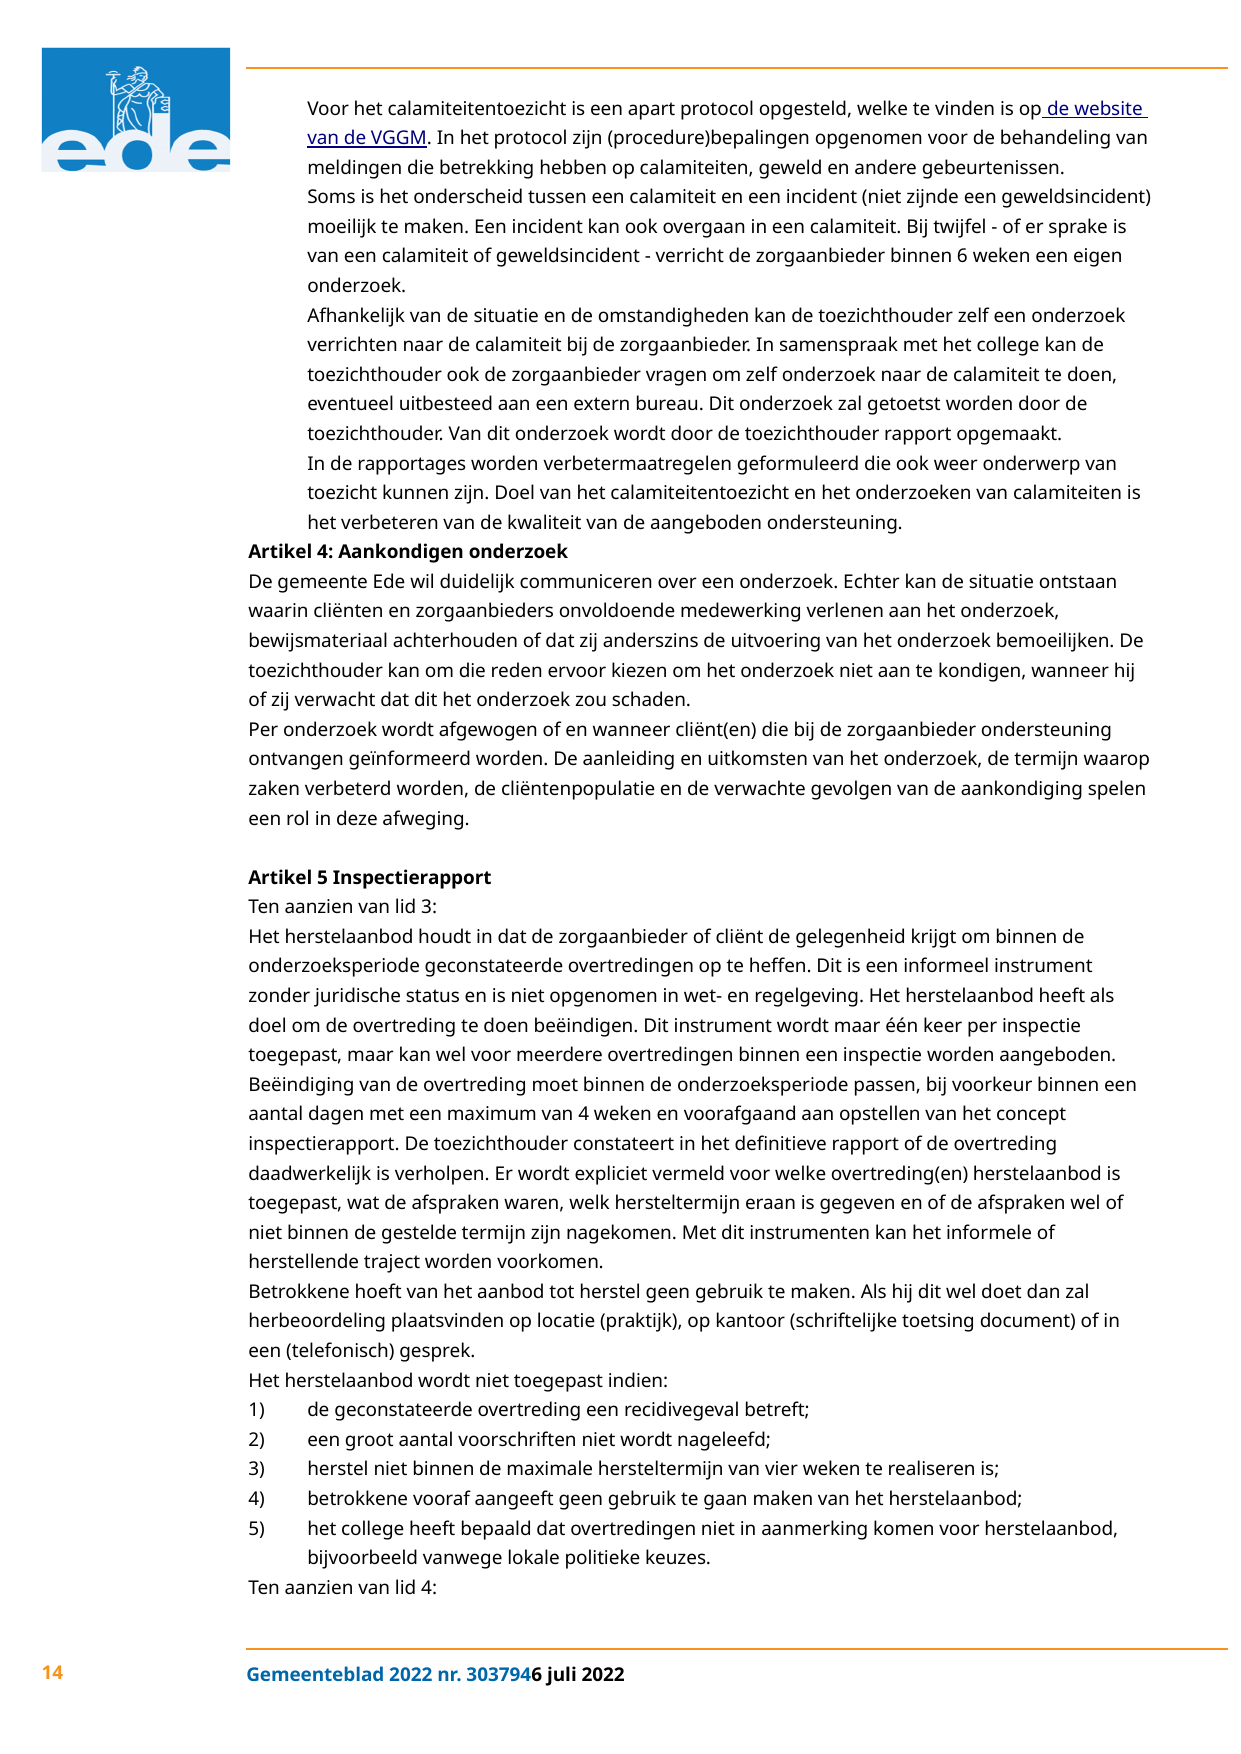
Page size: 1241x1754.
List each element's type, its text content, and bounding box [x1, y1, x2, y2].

text Het herstelaanbod houdt in dat de zorgaanbieder of cliënt de gelegenheid krijgt om binnen de onderzoeksperiode geconstateerde overtredingen op te heffen. Dit is een informeel instrument zonder juridische status en is niet opgenomen in wet- en regelgeving. Het herstelaanbod heeft als doel om de overtreding te doen beëindigen. Dit instrument wordt maar één keer per inspectie toegepast, maar kan wel voor meerdere overtredingen binnen een inspectie worden aangeboden. Beëindiging van de overtreding moet binnen de onderzoeksperiode passen, bij voorkeur binnen een aantal dagen met een maximum van 4 weken en voorafgaand aan opstellen van het concept inspectierapport. De toezichthouder constateert in het definitieve rapport of de overtreding daadwerkelijk is verholpen. Er wordt expliciet vermeld voor welke overtreding(en) herstelaanbod is toegepast, wat de afspraken waren, welk hersteltermijn eraan is gegeven en of de afspraken wel of niet binnen de gestelde termijn zijn nagekomen. Met dit instrumenten kan het informele of herstellende traject worden voorkomen. [248, 923, 1152, 1274]
text Ten aanzien van lid 4: [248, 1574, 1152, 1600]
list Afhankelijk van de situatie en de omstandigheden kan de toezichthouder zelf een onderzoek verrichten naar de calamiteit bij de zorgaanbieder. In samenspraak met het college kan de toezichthouder ook de zorgaanbieder vragen om zelf onderzoek naar de calamiteit te doen, eventueel uitbesteed aan een extern bureau. Dit onderzoek zal getoetst worden door de toezichthouder. Van dit onderzoek wordt door de toezichthouder rapport opgemaakt. [248, 302, 1152, 446]
text Artikel 5 Inspectierapport [248, 864, 1152, 890]
list het college heeft bepaald dat overtredingen niet in aanmerking komen voor herstelaanbod, bijvoorbeeld vanwege lokale politieke keuzes. [248, 1515, 1152, 1570]
text Het herstelaanbod wordt niet toegepast indien: [248, 1367, 1152, 1393]
text Per onderzoek wordt afgewogen of en wanneer cliënt(en) die bij de zorgaanbieder ondersteuning ontvangen geïnformeerd worden. De aanleiding en uitkomsten van het onderzoek, de termijn waarop zaken verbeterd worden, de cliëntenpopulatie en de verwachte gevolgen van de aankondiging spelen een rol in deze afweging. [248, 716, 1152, 831]
text Betrokkene hoeft van het aanbod tot herstel geen gebruik te maken. Als hij dit wel doet dan zal herbeoordeling plaatsvinden op locatie (praktijk), op kantoor (schriftelijke toetsing document) of in een (telefonisch) gesprek. [248, 1278, 1152, 1363]
list betrokkene vooraf aangeeft geen gebruik te gaan maken van het herstelaanbod; [248, 1485, 1152, 1511]
text Artikel 4: Aankondigen onderzoek [248, 538, 1152, 564]
list In de rapportages worden verbetermaatregelen geformuleerd die ook weer onderwerp van toezicht kunnen zijn. Doel van het calamiteitentoezicht en het onderzoeken van calamiteiten is het verbeteren van de kwaliteit van de aangeboden ondersteuning. [248, 450, 1152, 535]
list Voor het calamiteitentoezicht is een apart protocol opgesteld, welke te vinden is op de website van de VGGM. In het protocol zijn (procedure)bepalingen opgenomen voor de behandeling van meldingen die betrekking hebben op calamiteiten, geweld en andere gebeurtenissen. [248, 95, 1152, 180]
list de geconstateerde overtreding een recidivegeval betreft; [248, 1396, 1152, 1422]
list herstel niet binnen de maximale hersteltermijn van vier weken te realiseren is; [248, 1456, 1152, 1481]
text Ten aanzien van lid 3: [248, 893, 1152, 919]
list een groot aantal voorschriften niet wordt nageleefd; [248, 1426, 1152, 1452]
text De gemeente Ede wil duidelijk communiceren over een onderzoek. Echter kan de situatie ontstaan waarin cliënten en zorgaanbieders onvoldoende medewerking verlenen aan het onderzoek, bewijsmateriaal achterhouden of dat zij anderszins de uitvoering van het onderzoek bemoeilijken. De toezichthouder kan om die reden ervoor kiezen om het onderzoek niet aan te kondigen, wanneer hij of zij verwacht dat dit het onderzoek zou schaden. [248, 568, 1152, 712]
picture [41, 47, 231, 172]
list Soms is het onderscheid tussen een calamiteit en een incident (niet zijnde een geweldsincident) moeilijk te maken. Een incident kan ook overgaan in een calamiteit. Bij twijfel - of er sprake is van een calamiteit of geweldsincident - verricht de zorgaanbieder binnen 6 weken een eigen onderzoek. [248, 183, 1152, 298]
